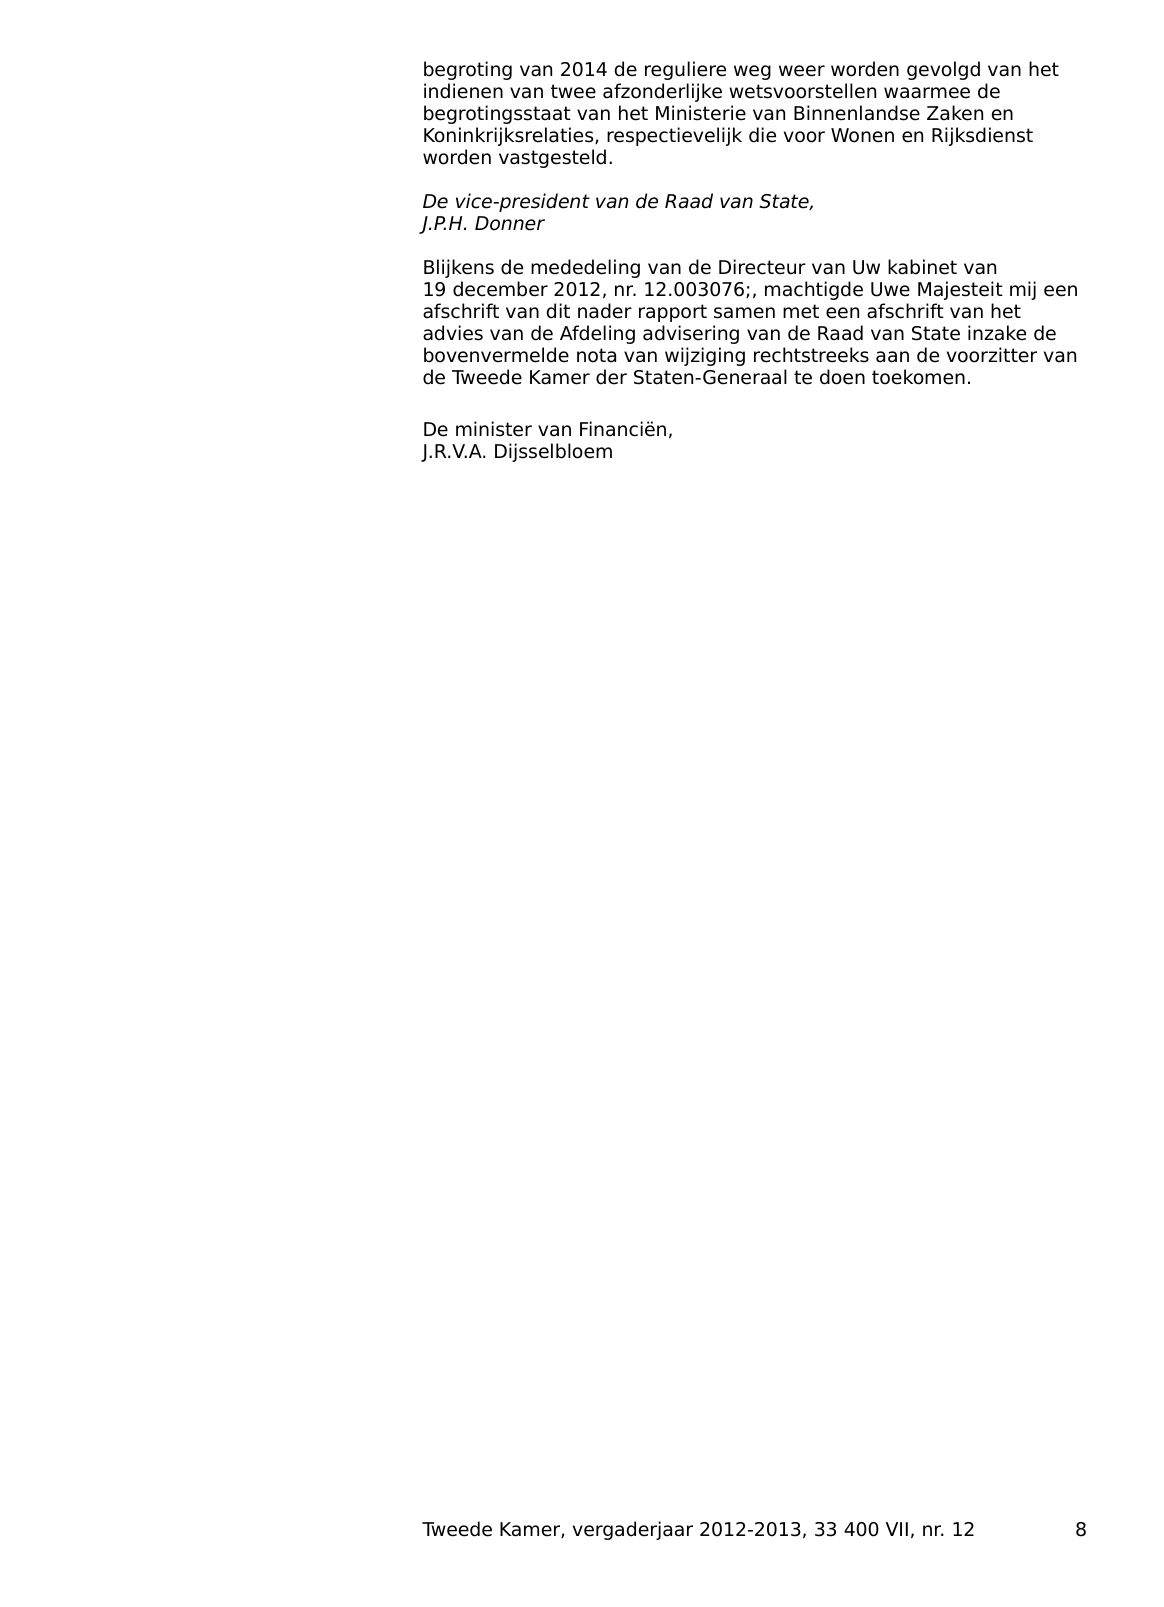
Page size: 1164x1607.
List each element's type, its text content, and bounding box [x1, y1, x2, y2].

text J.P.H. Donner [422, 213, 1087, 235]
text De minister van Financiën, J.R.V.A. Dijsselbloem [422, 419, 1087, 463]
text De vice-president van de Raad van State, [422, 191, 1087, 213]
text begroting van 2014 de reguliere weg weer worden gevolgd van het indienen van twee afzonderlijke wetsvoorstellen waarmee de begrotingsstaat van het Ministerie van Binnenlandse Zaken en Koninkrijksrelaties, respectievelijk die voor Wonen en Rijksdienst worden vastgesteld. [422, 59, 1087, 169]
text Blijkens de mededeling van de Directeur van Uw kabinet van 19 december 2012, nr. 12.003076;, machtigde Uwe Majesteit mij een afschrift van dit nader rapport samen met een afschrift van het advies van de Afdeling advisering van de Raad van State inzake de bovenvermelde nota van wijziging rechtstreeks aan de voorzitter van de Tweede Kamer der Staten-Generaal te doen toekomen. [422, 257, 1087, 389]
